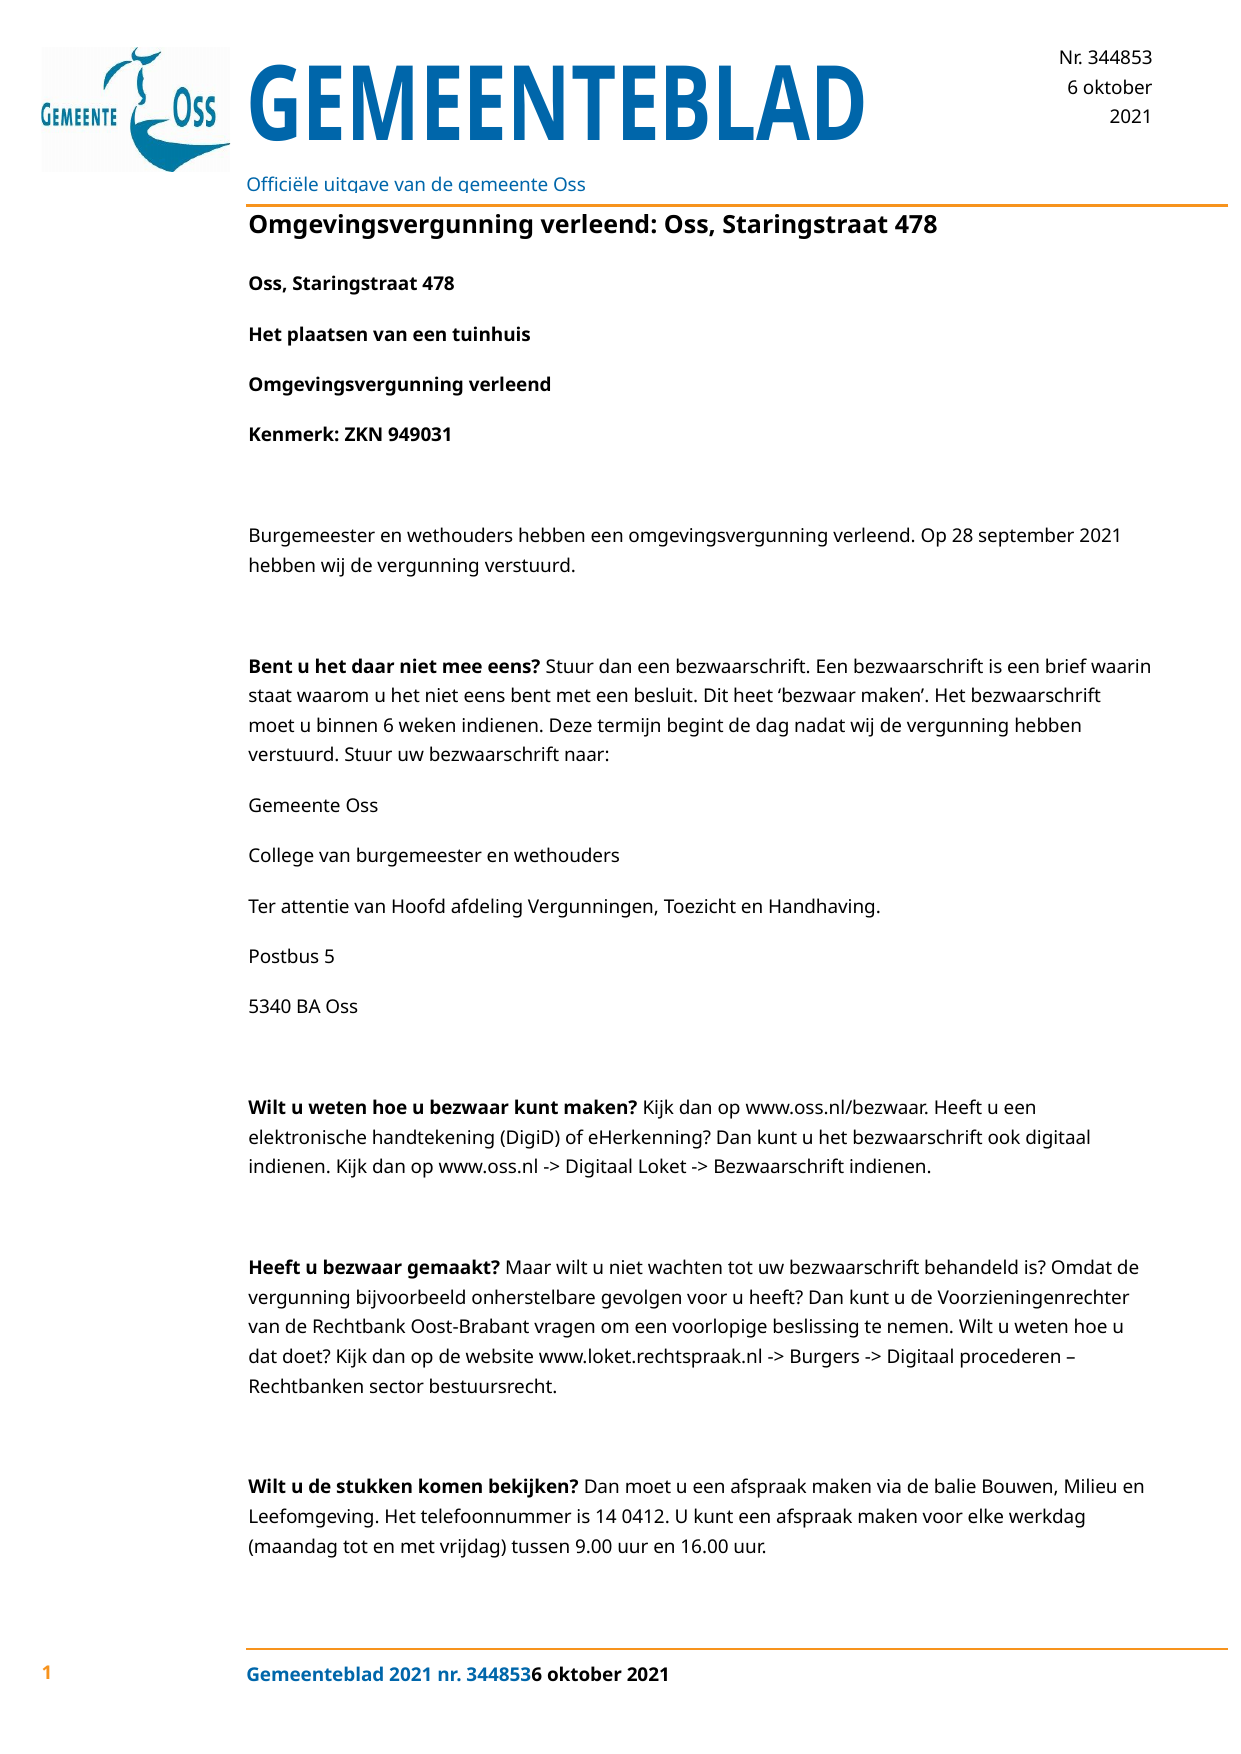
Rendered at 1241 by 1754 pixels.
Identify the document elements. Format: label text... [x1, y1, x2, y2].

text College van burgemeester en wethouders [248, 842, 1152, 868]
text Postbus 5 [248, 943, 1152, 969]
text Omgevingsvergunning verleend: Oss, Staringstraat 478 [248, 207, 1152, 241]
text Wilt u de stukken komen bekijken? Dan moet u een afspraak maken via de balie Bouwen, Milieu en Leefomgeving. Het telefoonnummer is 14 0412. U kunt een afspraak maken voor elke werkdag (maandag tot en met vrijdag) tussen 9.00 uur en 16.00 uur. [248, 1474, 1152, 1558]
text Burgemeester en wethouders hebben een omgevingsvergunning verleend. Op 28 september 2021 hebben wij de vergunning verstuurd. [248, 522, 1152, 578]
text 5340 BA Oss [248, 994, 1152, 1019]
text Kenmerk: ZKN 949031 [248, 422, 1152, 447]
text Oss, Staringstraat 478 [248, 270, 1152, 296]
text Heeft u bezwaar gemaakt? Maar wilt u niet wachten tot uw bezwaarschrift behandeld is? Omdat de vergunning bijvoorbeeld onherstelbare gevolgen voor u heeft? Dan kunt u de Voorzieningenrechter van de Rechtbank Oost-Brabant vragen om een voorlopige beslissing te nemen. Wilt u weten hoe u dat doet? Kijk dan op de website www.loket.rechtspraak.nl -> Burgers -> Digitaal procederen – Rechtbanken sector bestuursrecht. [248, 1254, 1152, 1398]
text Bent u het daar niet mee eens? Stuur dan een bezwaarschrift. Een bezwaarschrift is een brief waarin staat waarom u het niet eens bent met een besluit. Dit heet ‘bezwaar maken’. Het bezwaarschrift moet u binnen 6 weken indienen. Deze termijn begint de dag nadat wij de vergunning hebben verstuurd. Stuur uw bezwaarschrift naar: [248, 653, 1152, 767]
text Wilt u weten hoe u bezwaar kunt maken? Kijk dan op www.oss.nl/bezwaar. Heeft u een elektronische handtekening (DigiD) of eHerkenning? Dan kunt u het bezwaarschrift ook digitaal indienen. Kijk dan op www.oss.nl -> Digitaal Loket -> Bezwaarschrift indienen. [248, 1094, 1152, 1179]
text Gemeente Oss [248, 792, 1152, 818]
text Ter attentie van Hoofd afdeling Vergunningen, Toezicht en Handhaving. [248, 893, 1152, 918]
text Het plaatsen van een tuinhuis [248, 321, 1152, 346]
text Omgevingsvergunning verleend [248, 371, 1152, 397]
picture [41, 47, 231, 172]
